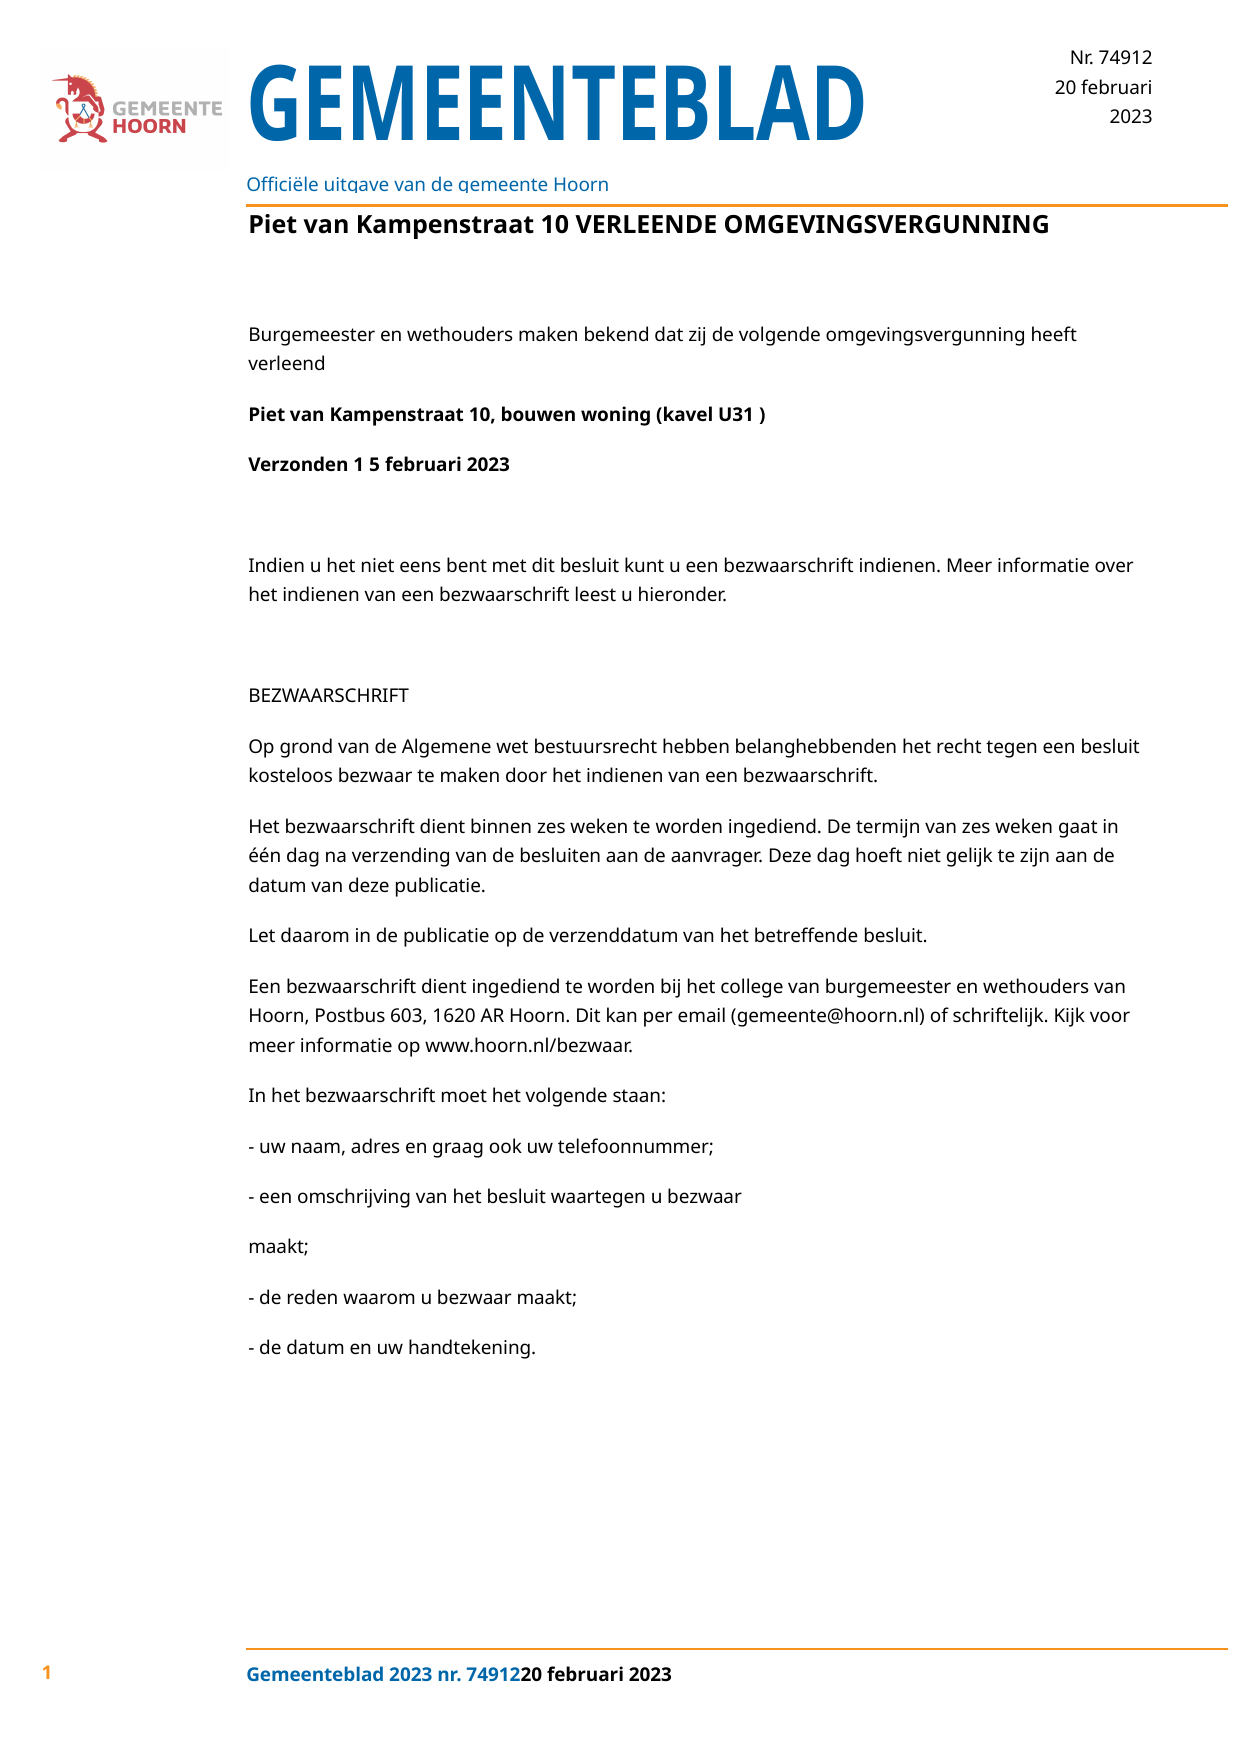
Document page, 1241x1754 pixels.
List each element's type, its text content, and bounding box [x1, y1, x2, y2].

text Verzonden 1 5 februari 2023 [248, 451, 1152, 477]
text Op grond van de Algemene wet bestuursrecht hebben belanghebbenden het recht tegen een besluit kosteloos bezwaar te maken door het indienen van een bezwaarschrift. [248, 733, 1152, 788]
text - de datum en uw handtekening. [248, 1334, 1152, 1360]
text - een omschrijving van het besluit waartegen u bezwaar [248, 1183, 1152, 1209]
text Burgemeester en wethouders maken bekend dat zij de volgende omgevingsvergunning heeft verleend [248, 321, 1152, 376]
text - de reden waarom u bezwaar maakt; [248, 1284, 1152, 1310]
text Het bezwaarschrift dient binnen zes weken te worden ingediend. De termijn van zes weken gaat in één dag na verzending van de besluiten aan de aanvrager. Deze dag hoeft niet gelijk te zijn aan de datum van deze publicatie. [248, 813, 1152, 898]
text BEZWAARSCHRIFT [248, 682, 1152, 708]
text In het bezwaarschrift moet het volgende staan: [248, 1082, 1152, 1108]
text Indien u het niet eens bent met dit besluit kunt u een bezwaarschrift indienen. Meer informatie over het indienen van een bezwaarschrift leest u hieronder. [248, 552, 1152, 607]
text Een bezwaarschrift dient ingediend te worden bij het college van burgemeester en wethouders van Hoorn, Postbus 603, 1620 AR Hoorn. Dit kan per email (gemeente@hoorn.nl) of schriftelijk. Kijk voor meer informatie op www.hoorn.nl/bezwaar. [248, 973, 1152, 1058]
text - uw naam, adres en graag ook uw telefoonnummer; [248, 1133, 1152, 1158]
text Let daarom in de publicatie op de verzenddatum van het betreffende besluit. [248, 922, 1152, 948]
picture [41, 47, 231, 172]
text maakt; [248, 1234, 1152, 1259]
text Piet van Kampenstraat 10 VERLEENDE OMGEVINGSVERGUNNING [248, 207, 1152, 241]
text Piet van Kampenstraat 10, bouwen woning (kavel U31 ) [248, 401, 1152, 426]
